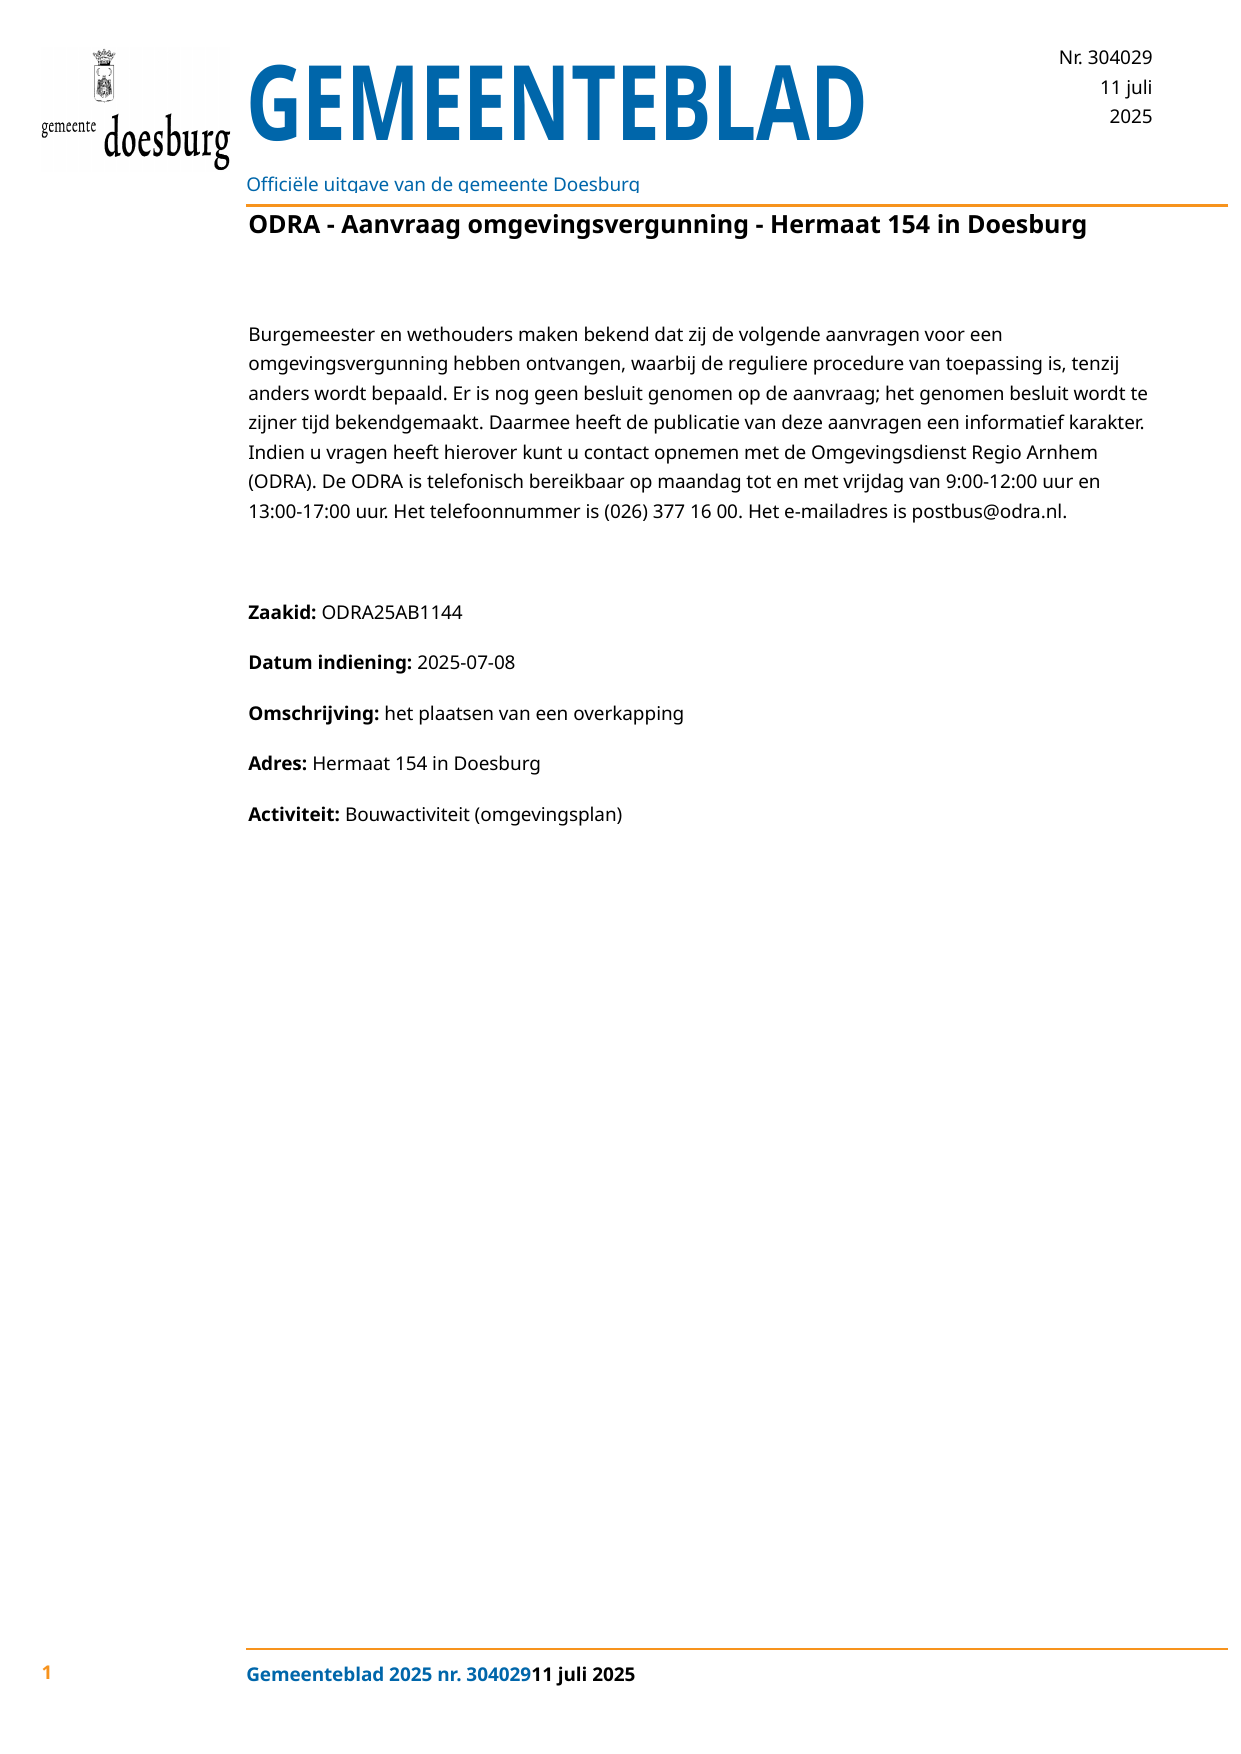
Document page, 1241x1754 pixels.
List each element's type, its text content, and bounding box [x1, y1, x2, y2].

text ODRA - Aanvraag omgevingsvergunning - Hermaat 154 in Doesburg [248, 207, 1152, 241]
text Zaakid: ODRA25AB1144 [248, 599, 1152, 625]
text Adres: Hermaat 154 in Doesburg [248, 750, 1152, 776]
text Datum indiening: 2025-07-08 [248, 649, 1152, 675]
text Activiteit: Bouwactiviteit (omgevingsplan) [248, 801, 1152, 826]
text Burgemeester en wethouders maken bekend dat zij de volgende aanvragen voor een omgevingsvergunning hebben ontvangen, waarbij de reguliere procedure van toepassing is, tenzij anders wordt bepaald. Er is nog geen besluit genomen op de aanvraag; het genomen besluit wordt te zijner tijd bekendgemaakt. Daarmee heeft de publicatie van deze aanvragen een informatief karakter. Indien u vragen heeft hierover kunt u contact opnemen met de Omgevingsdienst Regio Arnhem (ODRA). De ODRA is telefonisch bereikbaar op maandag tot en met vrijdag van 9:00-12:00 uur en 13:00-17:00 uur. Het telefoonnummer is (026) 377 16 00. Het e-mailadres is postbus@odra.nl. [248, 321, 1152, 524]
text Omschrijving: het plaatsen van een overkapping [248, 700, 1152, 726]
picture [41, 47, 231, 172]
